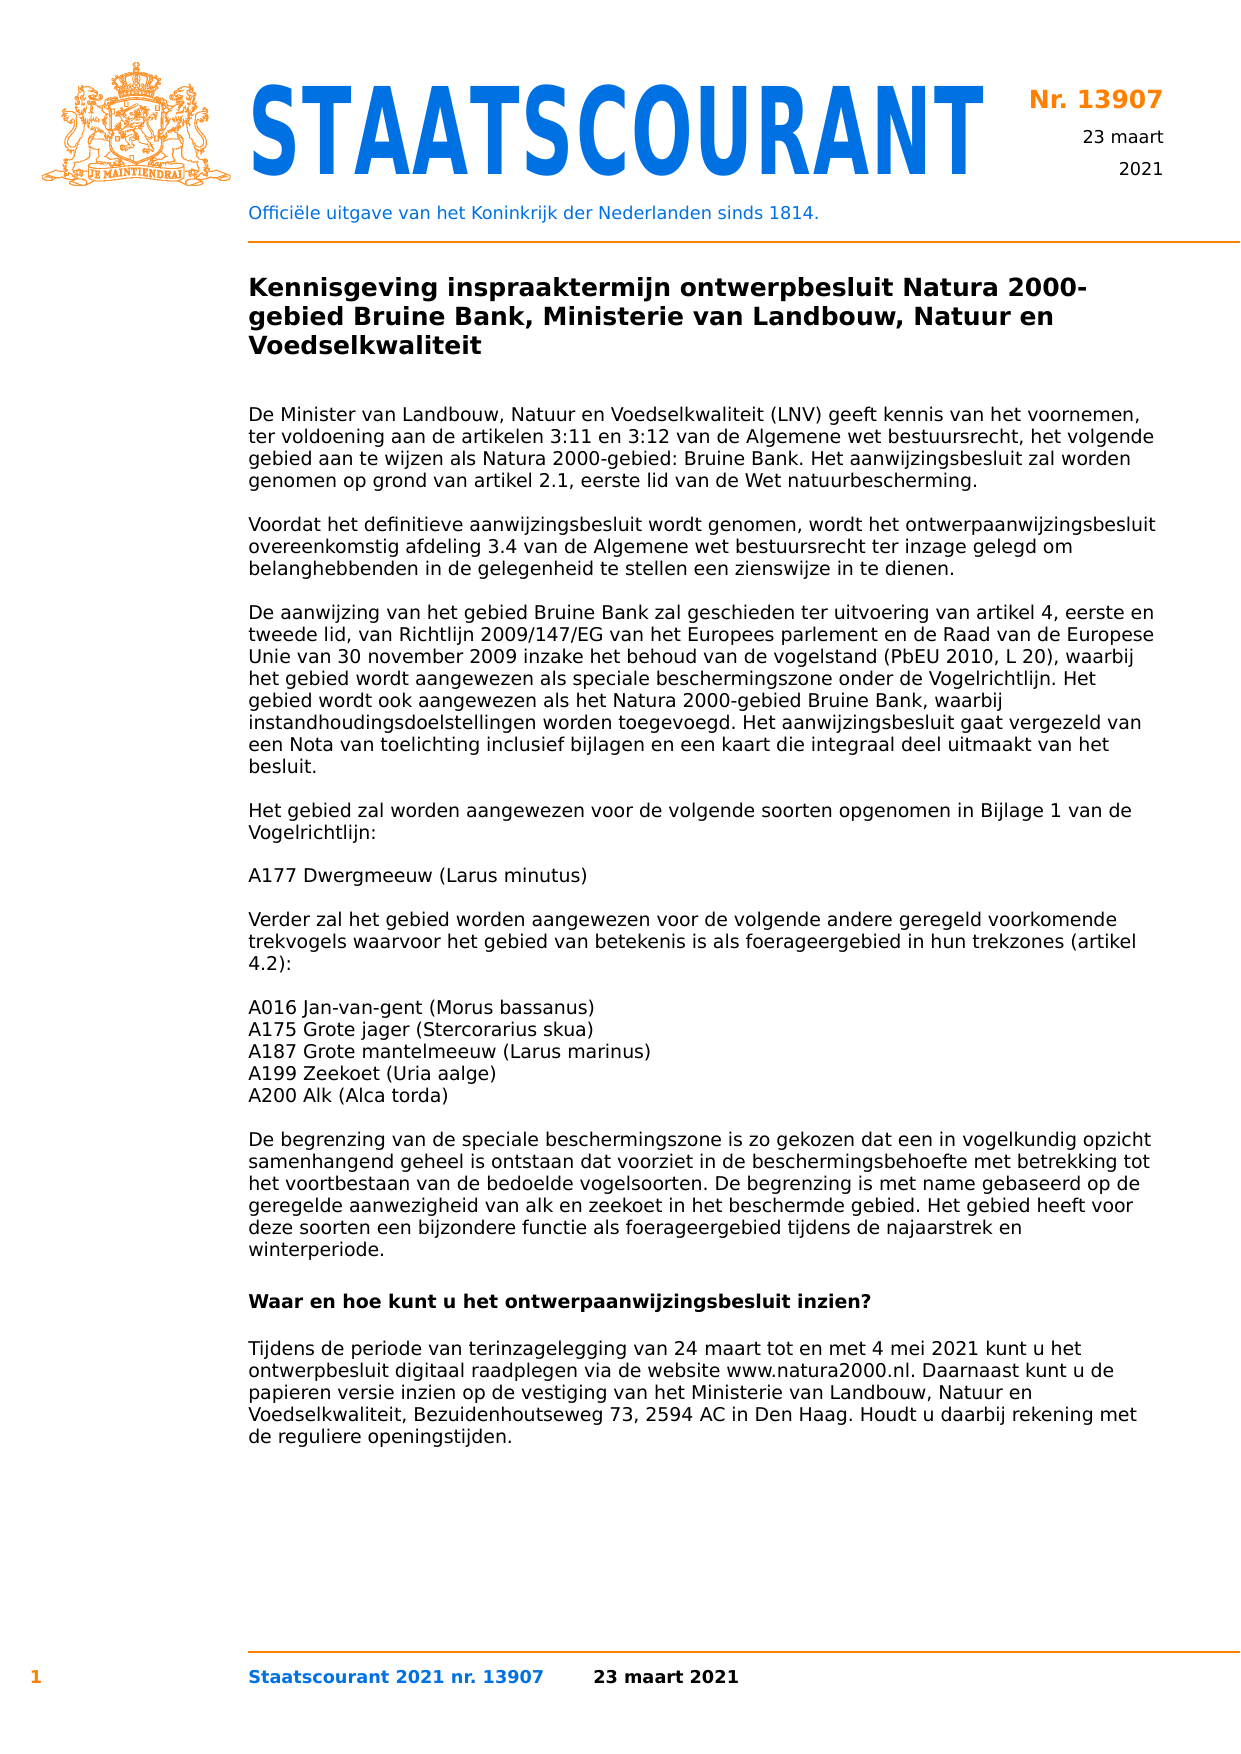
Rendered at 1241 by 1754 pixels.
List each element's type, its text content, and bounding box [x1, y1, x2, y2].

table_cell 23 maart [998, 121, 1240, 153]
text A187 Grote mantelmeeuw (Larus marinus) [248, 1041, 1163, 1063]
table_header [25, 62, 248, 241]
table_header Nr. 13907 [998, 62, 1240, 121]
text De Minister van Landbouw, Natuur en Voedselkwaliteit (LNV) geeft kennis van het voornemen, ter voldoening aan de artikelen 3:11 en 3:12 van de Algemene wet bestuursrecht, het volgende gebied aan te wijzen als Natura 2000-gebied: Bruine Bank. Het aanwijzingsbesluit zal worden genomen op grond van artikel 2.1, eerste lid van de Wet natuurbescherming. [248, 404, 1163, 492]
table_cell Officiële uitgave van het Koninkrijk der Nederlanden sinds 1814. [248, 203, 1240, 241]
subtitle Waar en hoe kunt u het ontwerpaanwijzingsbesluit inzien? [248, 1291, 1163, 1313]
text Tijdens de periode van terinzagelegging van 24 maart tot en met 4 mei 2021 kunt u het ontwerpbesluit digitaal raadplegen via de website www.natura2000.nl. Daarnaast kunt u de papieren versie inzien op de vestiging van het Ministerie van Landbouw, Natuur en Voedselkwaliteit, Bezuidenhoutseweg 73, 2594 AC in Den Haag. Houdt u daarbij rekening met de reguliere openingstijden. [248, 1338, 1163, 1448]
text A175 Grote jager (Stercorarius skua) [248, 1019, 1163, 1041]
text Voordat het definitieve aanwijzingsbesluit wordt genomen, wordt het ontwerpaanwijzingsbesluit overeenkomstig afdeling 3.4 van de Algemene wet bestuursrecht ter inzage gelegd om belanghebbenden in de gelegenheid te stellen een zienswijze in te dienen. [248, 514, 1163, 580]
text A199 Zeekoet (Uria aalge) [248, 1063, 1163, 1085]
picture [41, 62, 231, 186]
text De begrenzing van de speciale beschermingszone is zo gekozen dat een in vogelkundig opzicht samenhangend geheel is ontstaan dat voorziet in de beschermingsbehoefte met betrekking tot het voortbestaan van de bedoelde vogelsoorten. De begrenzing is met name gebaseerd op de geregelde aanwezigheid van alk en zeekoet in het beschermde gebied. Het gebied heeft voor deze soorten een bijzondere functie als foerageergebied tijdens de najaarstrek en winterperiode. [248, 1129, 1163, 1261]
text Verder zal het gebied worden aangewezen voor de volgende andere geregeld voorkomende trekvogels waarvoor het gebied van betekenis is als foerageergebied in hun trekzones (artikel 4.2): [248, 909, 1163, 975]
text Het gebied zal worden aangewezen voor de volgende soorten opgenomen in Bijlage 1 van de Vogelrichtlijn: [248, 799, 1163, 843]
text De aanwijzing van het gebied Bruine Bank zal geschieden ter uitvoering van artikel 4, eerste en tweede lid, van Richtlijn 2009/147/EG van het Europees parlement en de Raad van de Europese Unie van 30 november 2009 inzake het behoud van de vogelstand (PbEU 2010, L 20), waarbij het gebied wordt aangewezen als speciale beschermingszone onder de Vogelrichtlijn. Het gebied wordt ook aangewezen als het Natura 2000-gebied Bruine Bank, waarbij instandhoudingsdoelstellingen worden toegevoegd. Het aanwijzingsbesluit gaat vergezeld van een Nota van toelichting inclusief bijlagen en een kaart die integraal deel uitmaakt van het besluit. [248, 602, 1163, 778]
text A177 Dwergmeeuw (Larus minutus) [248, 865, 1163, 887]
subtitle Kennisgeving inspraaktermijn ontwerpbesluit Natura 2000-gebied Bruine Bank, Ministerie van Landbouw, Natuur en Voedselkwaliteit [248, 273, 1163, 361]
text A016 Jan-van-gent (Morus bassanus) [248, 997, 1163, 1019]
text A200 Alk (Alca torda) [248, 1085, 1163, 1107]
table_header STAATSCOURANT [248, 62, 998, 203]
table_cell 2021 [998, 153, 1240, 203]
